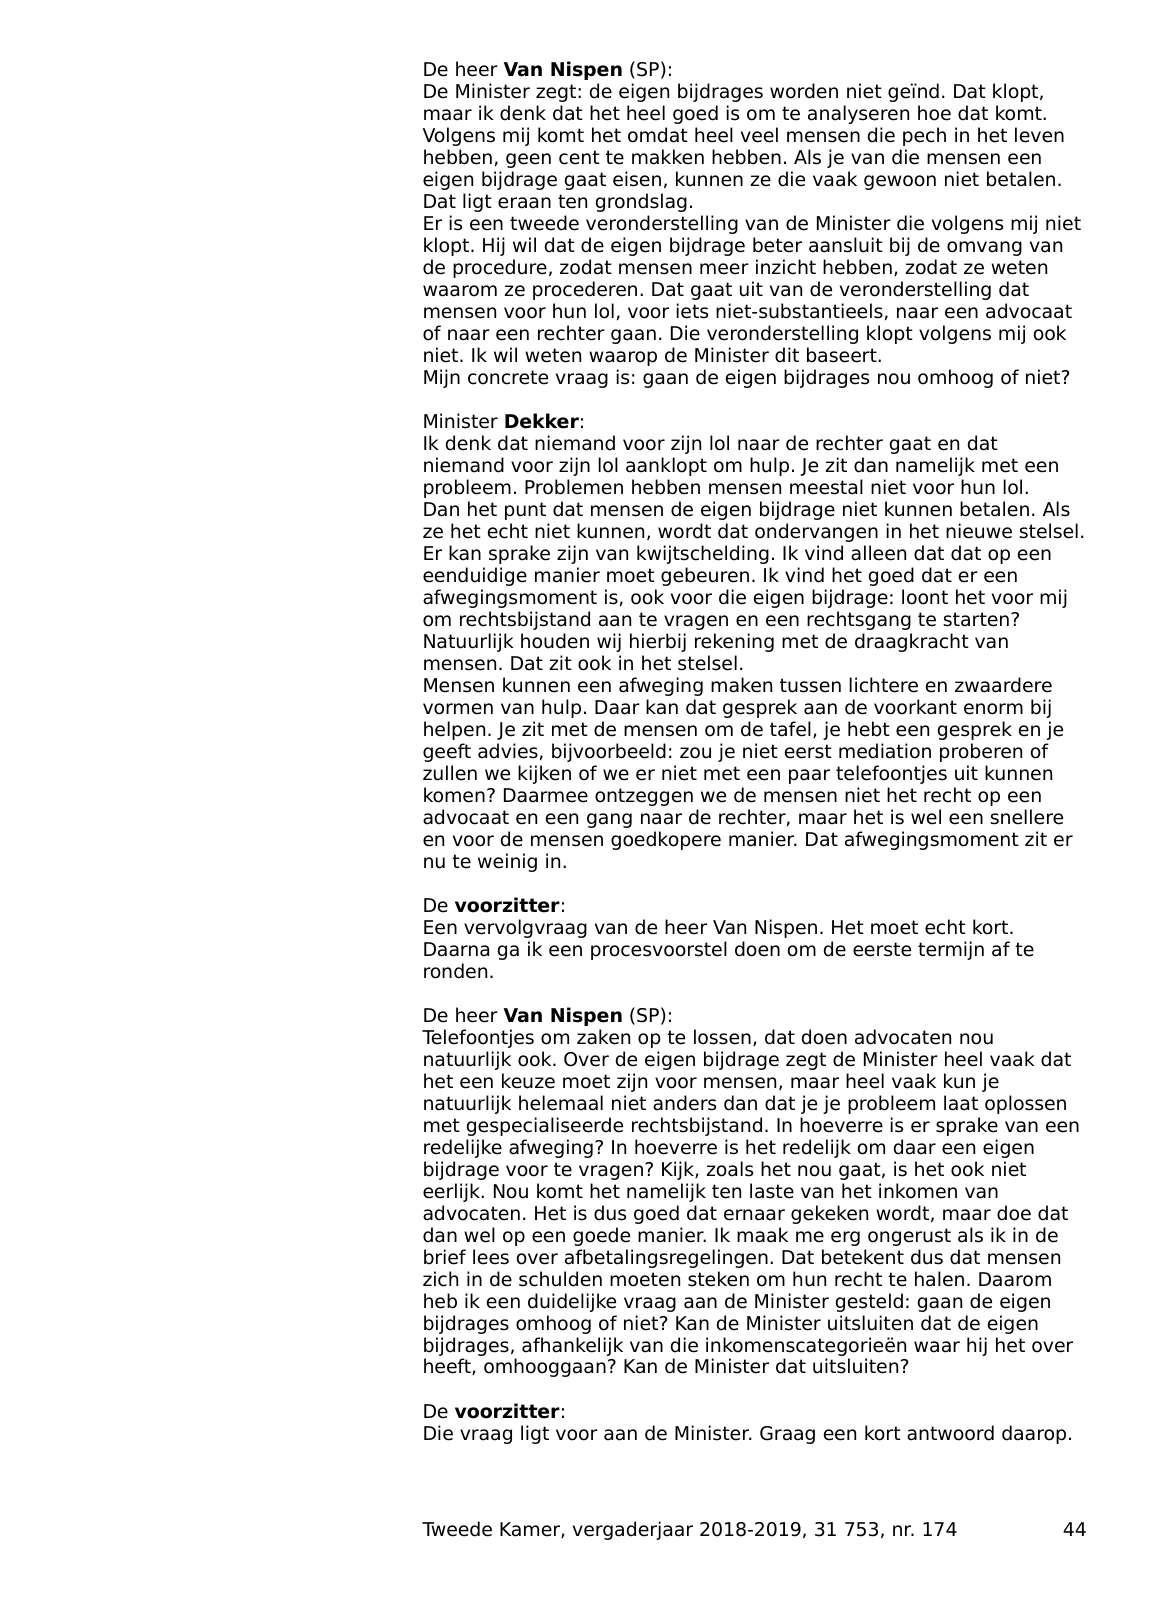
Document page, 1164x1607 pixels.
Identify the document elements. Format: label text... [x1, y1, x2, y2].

text Een vervolgvraag van de heer Van Nispen. Het moet echt kort. Daarna ga ik een procesvoorstel doen om de eerste termijn af te ronden. [422, 917, 1087, 983]
text De voorzitter: [422, 1401, 1087, 1423]
text Ik denk dat niemand voor zijn lol naar de rechter gaat en dat niemand voor zijn lol aanklopt om hulp. Je zit dan namelijk met een probleem. Problemen hebben mensen meestal niet voor hun lol. [422, 433, 1087, 499]
text Die vraag ligt voor aan de Minister. Graag een kort antwoord daarop. [422, 1423, 1087, 1444]
text De voorzitter: [422, 895, 1087, 917]
text De heer Van Nispen (SP): [422, 1005, 1087, 1027]
text Mensen kunnen een afweging maken tussen lichtere en zwaardere vormen van hulp. Daar kan dat gesprek aan de voorkant enorm bij helpen. Je zit met de mensen om de tafel, je hebt een gesprek en je geeft advies, bijvoorbeeld: zou je niet eerst mediation proberen of zullen we kijken of we er niet met een paar telefoontjes uit kunnen komen? Daarmee ontzeggen we de mensen niet het recht op een advocaat en een gang naar de rechter, maar het is wel een snellere en voor de mensen goedkopere manier. Dat afwegingsmoment zit er nu te weinig in. [422, 675, 1087, 872]
text De Minister zegt: de eigen bijdrages worden niet geïnd. Dat klopt, maar ik denk dat het heel goed is om te analyseren hoe dat komt. Volgens mij komt het omdat heel veel mensen die pech in het leven hebben, geen cent te makken hebben. Als je van die mensen een eigen bijdrage gaat eisen, kunnen ze die vaak gewoon niet betalen. Dat ligt eraan ten grondslag. [422, 81, 1087, 213]
text Dan het punt dat mensen de eigen bijdrage niet kunnen betalen. Als ze het echt niet kunnen, wordt dat ondervangen in het nieuwe stelsel. Er kan sprake zijn van kwijtschelding. Ik vind alleen dat dat op een eenduidige manier moet gebeuren. Ik vind het goed dat er een afwegingsmoment is, ook voor die eigen bijdrage: loont het voor mij om rechtsbijstand aan te vragen en een rechtsgang te starten? Natuurlijk houden wij hierbij rekening met de draagkracht van mensen. Dat zit ook in het stelsel. [422, 499, 1087, 675]
text Er is een tweede veronderstelling van de Minister die volgens mij niet klopt. Hij wil dat de eigen bijdrage beter aansluit bij de omvang van de procedure, zodat mensen meer inzicht hebben, zodat ze weten waarom ze procederen. Dat gaat uit van de veronderstelling dat mensen voor hun lol, voor iets niet-substantieels, naar een advocaat of naar een rechter gaan. Die veronderstelling klopt volgens mij ook niet. Ik wil weten waarop de Minister dit baseert. [422, 213, 1087, 367]
text Mijn concrete vraag is: gaan de eigen bijdrages nou omhoog of niet? [422, 367, 1087, 389]
text Telefoontjes om zaken op te lossen, dat doen advocaten nou natuurlijk ook. Over de eigen bijdrage zegt de Minister heel vaak dat het een keuze moet zijn voor mensen, maar heel vaak kun je natuurlijk helemaal niet anders dan dat je je probleem laat oplossen met gespecialiseerde rechtsbijstand. In hoeverre is er sprake van een redelijke afweging? In hoeverre is het redelijk om daar een eigen bijdrage voor te vragen? Kijk, zoals het nou gaat, is het ook niet eerlijk. Nou komt het namelijk ten laste van het inkomen van advocaten. Het is dus goed dat ernaar gekeken wordt, maar doe dat dan wel op een goede manier. Ik maak me erg ongerust als ik in de brief lees over afbetalingsregelingen. Dat betekent dus dat mensen zich in de schulden moeten steken om hun recht te halen. Daarom heb ik een duidelijke vraag aan de Minister gesteld: gaan de eigen bijdrages omhoog of niet? Kan de Minister uitsluiten dat de eigen bijdrages, afhankelijk van die inkomenscategorieën waar hij het over heeft, omhooggaan? Kan de Minister dat uitsluiten? [422, 1027, 1087, 1378]
text De heer Van Nispen (SP): [422, 59, 1087, 81]
text Minister Dekker: [422, 411, 1087, 433]
